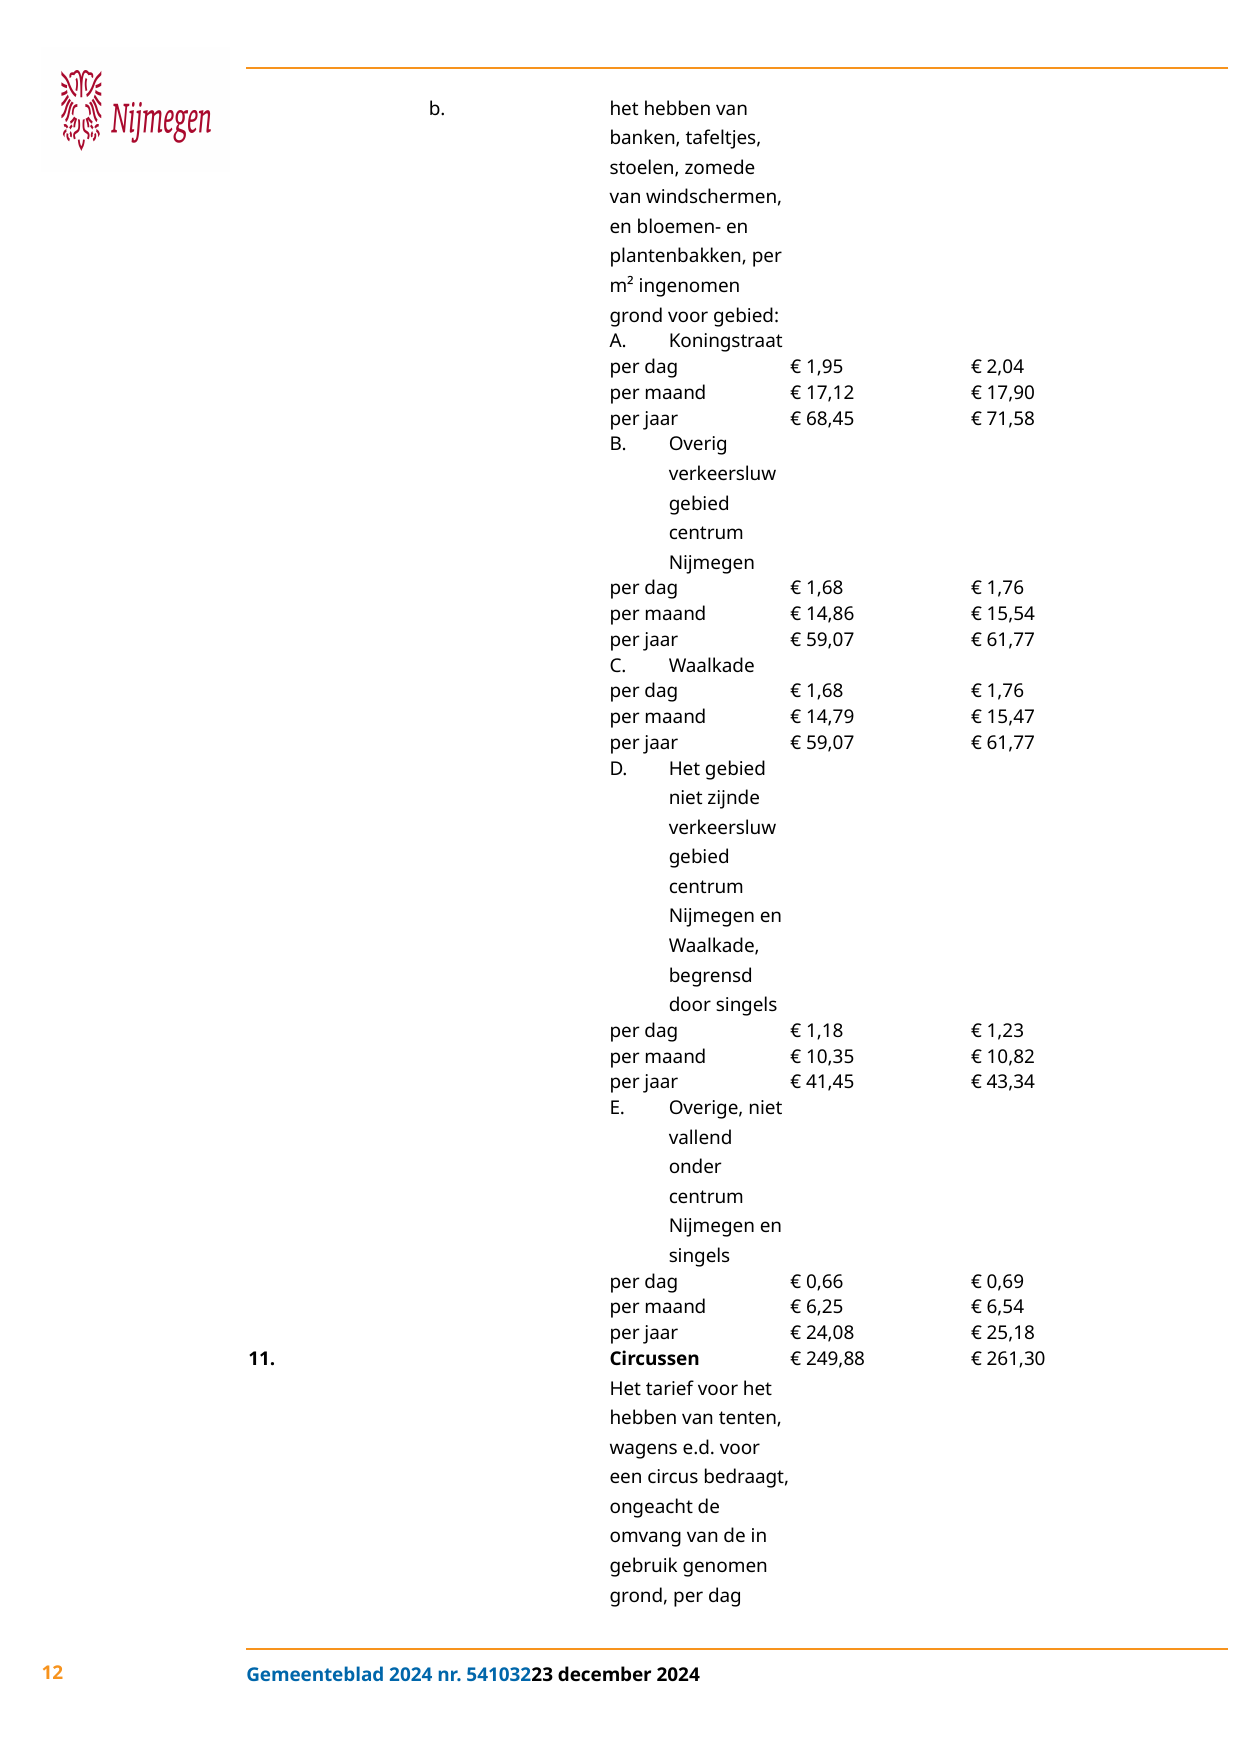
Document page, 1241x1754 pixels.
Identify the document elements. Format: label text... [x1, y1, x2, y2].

table_cell per dag [609, 1017, 790, 1043]
table_cell Het gebied niet zijnde verkeersluw gebied centrum Nijmegen en Waalkade, begrensd door singels [609, 755, 790, 1017]
table_cell [248, 95, 429, 328]
table_cell € 71,58 [971, 405, 1152, 431]
table_cell [429, 328, 609, 353]
table_cell [248, 1294, 429, 1319]
table_cell 11. [248, 1345, 429, 1607]
table_cell per jaar [609, 729, 790, 755]
table_cell b. [429, 95, 609, 328]
table_cell [429, 678, 609, 703]
table_cell per dag [609, 353, 790, 379]
table_cell [248, 1043, 429, 1068]
table_cell [429, 703, 609, 729]
table_cell € 24,08 [790, 1319, 971, 1345]
table_cell [248, 575, 429, 600]
table_cell [248, 353, 429, 379]
table_cell [429, 626, 609, 652]
table_cell per maand [609, 1294, 790, 1319]
table_cell [429, 575, 609, 600]
table_cell [429, 600, 609, 626]
table_cell [971, 431, 1152, 574]
table_cell [248, 1069, 429, 1094]
table_cell [429, 379, 609, 405]
table_cell Koningstraat [609, 328, 790, 353]
table_cell € 1,76 [971, 678, 1152, 703]
table_cell [971, 95, 1152, 328]
table_cell € 10,82 [971, 1043, 1152, 1068]
table_cell [248, 729, 429, 755]
table_cell per maand [609, 379, 790, 405]
table_cell € 1,68 [790, 575, 971, 600]
table_cell € 1,76 [971, 575, 1152, 600]
table_cell per maand [609, 600, 790, 626]
table_cell Overig verkeersluw gebied centrum Nijmegen [609, 431, 790, 574]
table_cell [429, 1268, 609, 1294]
table_cell [248, 1017, 429, 1043]
table_cell € 15,54 [971, 600, 1152, 626]
table_cell [429, 755, 609, 1017]
table_cell [429, 1017, 609, 1043]
table_cell € 43,34 [971, 1069, 1152, 1094]
table_cell € 1,68 [790, 678, 971, 703]
table_cell € 6,54 [971, 1294, 1152, 1319]
table_cell [429, 431, 609, 574]
table_cell [790, 755, 971, 1017]
picture [41, 47, 231, 172]
table_cell het hebben van banken, tafeltjes, stoelen, zomede van windschermen, en bloemen- en plantenbakken, per m² ingenomen grond voor gebied: [609, 95, 790, 328]
table_cell per dag [609, 575, 790, 600]
table_cell € 68,45 [790, 405, 971, 431]
table_cell [248, 755, 429, 1017]
table_cell [248, 600, 429, 626]
table_cell [790, 95, 971, 328]
table_cell [429, 1094, 609, 1268]
table_cell [429, 1345, 609, 1607]
table_cell per jaar [609, 1319, 790, 1345]
table_cell € 6,25 [790, 1294, 971, 1319]
table_cell [429, 1294, 609, 1319]
table_cell Circussen Het tarief voor het hebben van tenten, wagens e.d. voor een circus bedraagt, ongeacht de omvang van de in gebruik genomen grond, per dag [609, 1345, 790, 1607]
table_cell € 1,18 [790, 1017, 971, 1043]
table_cell [248, 678, 429, 703]
table_cell [971, 755, 1152, 1017]
table_cell [971, 652, 1152, 677]
table_cell [248, 1319, 429, 1345]
table_cell [248, 431, 429, 574]
table_cell € 17,90 [971, 379, 1152, 405]
table_cell € 61,77 [971, 729, 1152, 755]
table_cell € 14,79 [790, 703, 971, 729]
table_cell [790, 1094, 971, 1268]
table_cell € 59,07 [790, 729, 971, 755]
table_cell [429, 729, 609, 755]
table_cell € 10,35 [790, 1043, 971, 1068]
table_cell [429, 652, 609, 677]
table_cell € 59,07 [790, 626, 971, 652]
table_cell [429, 405, 609, 431]
table_cell per maand [609, 1043, 790, 1068]
table_cell [971, 328, 1152, 353]
table_cell [429, 1319, 609, 1345]
table_cell Waalkade [609, 652, 790, 677]
table_cell [248, 626, 429, 652]
table_cell € 261,30 [971, 1345, 1152, 1607]
table_cell € 0,66 [790, 1268, 971, 1294]
table_cell [429, 1043, 609, 1068]
table_cell [971, 1094, 1152, 1268]
table_cell € 25,18 [971, 1319, 1152, 1345]
table_cell [248, 1268, 429, 1294]
table_cell [248, 1094, 429, 1268]
table_cell [790, 328, 971, 353]
table_cell € 1,23 [971, 1017, 1152, 1043]
table_cell [429, 1069, 609, 1094]
table_cell € 17,12 [790, 379, 971, 405]
table_cell per jaar [609, 405, 790, 431]
table_cell [248, 703, 429, 729]
table_cell € 14,86 [790, 600, 971, 626]
table_cell € 15,47 [971, 703, 1152, 729]
table_cell Overige, niet vallend onder centrum Nijmegen en singels [609, 1094, 790, 1268]
table_cell [248, 652, 429, 677]
table_cell € 1,95 [790, 353, 971, 379]
table_cell [248, 328, 429, 353]
table_cell per maand [609, 703, 790, 729]
table_cell € 0,69 [971, 1268, 1152, 1294]
table_cell per dag [609, 678, 790, 703]
table_cell per jaar [609, 626, 790, 652]
table_cell [790, 431, 971, 574]
table_cell € 61,77 [971, 626, 1152, 652]
table_cell [248, 405, 429, 431]
table_cell [248, 379, 429, 405]
table_cell [790, 652, 971, 677]
table_cell per dag [609, 1268, 790, 1294]
table_cell € 2,04 [971, 353, 1152, 379]
table_cell € 41,45 [790, 1069, 971, 1094]
table_cell € 249,88 [790, 1345, 971, 1607]
table_cell [429, 353, 609, 379]
table_cell per jaar [609, 1069, 790, 1094]
